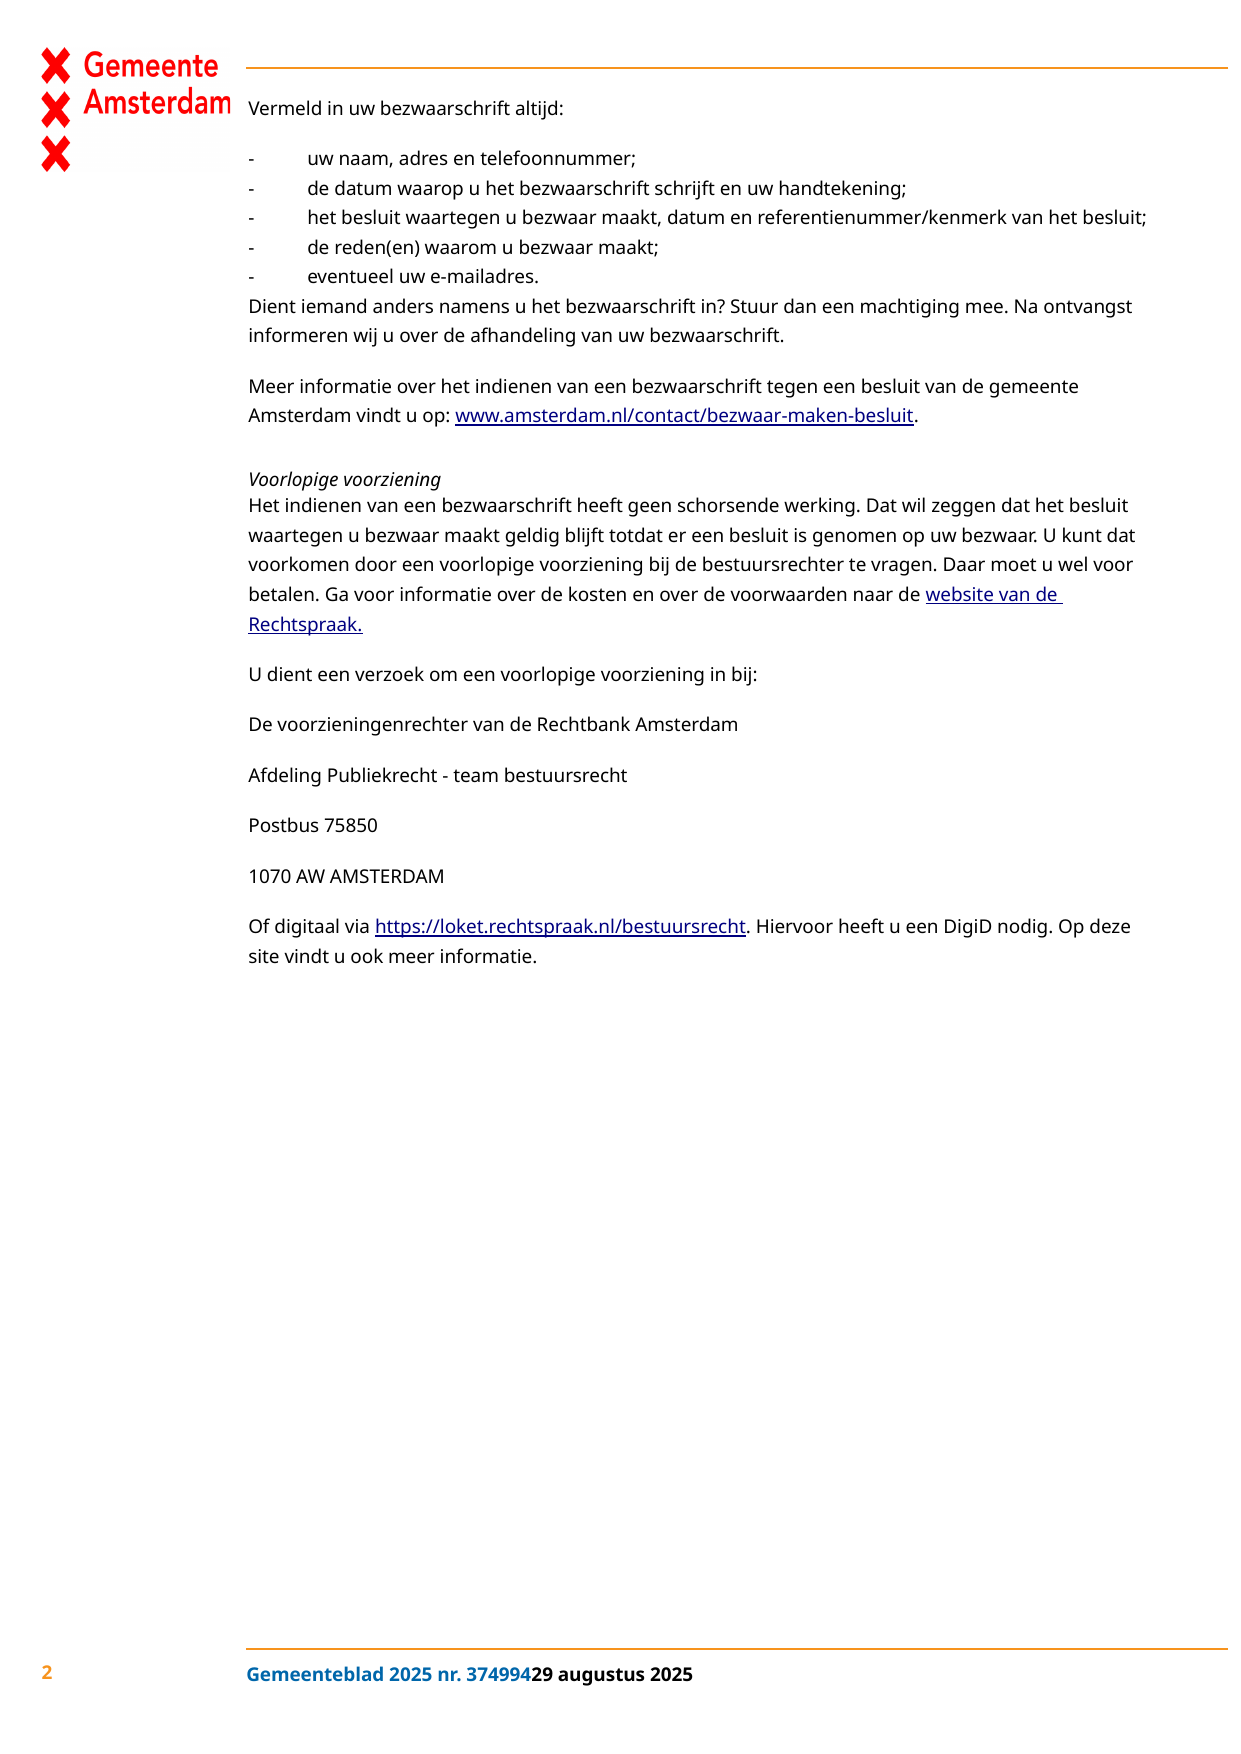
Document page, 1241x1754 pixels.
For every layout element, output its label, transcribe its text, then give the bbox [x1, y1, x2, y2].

list de reden(en) waarom u bezwaar maakt; [248, 234, 1152, 260]
text Meer informatie over het indienen van een bezwaarschrift tegen een besluit van de gemeente Amsterdam vindt u op: www.amsterdam.nl/contact/bezwaar-maken-besluit. [248, 373, 1152, 428]
text Vermeld in uw bezwaarschrift altijd: [248, 95, 1152, 121]
text Afdeling Publiekrecht - team bestuursrecht [248, 762, 1152, 788]
text 1070 AW AMSTERDAM [248, 863, 1152, 888]
list de datum waarop u het bezwaarschrift schrijft en uw handtekening; [248, 175, 1152, 201]
text U dient een verzoek om een voorlopige voorziening in bij: [248, 661, 1152, 687]
text De voorzieningenrechter van de Rechtbank Amsterdam [248, 712, 1152, 737]
text Postbus 75850 [248, 812, 1152, 838]
text Of digitaal via https://loket.rechtspraak.nl/bestuursrecht. Hiervoor heeft u een DigiD nodig. Op deze site vindt u ook meer informatie. [248, 913, 1152, 968]
list eventueel uw e-mailadres. [248, 263, 1152, 289]
list het besluit waartegen u bezwaar maakt, datum en referentienummer/kenmerk van het besluit; [248, 204, 1152, 230]
text Voorlopige voorziening [248, 467, 1152, 492]
picture [41, 47, 231, 172]
list uw naam, adres en telefoonnummer; [248, 145, 1152, 171]
text Dient iemand anders namens u het bezwaarschrift in? Stuur dan een machtiging mee. Na ontvangst informeren wij u over de afhandeling van uw bezwaarschrift. [248, 293, 1152, 348]
text Het indienen van een bezwaarschrift heeft geen schorsende werking. Dat wil zeggen dat het besluit waartegen u bezwaar maakt geldig blijft totdat er een besluit is genomen op uw bezwaar. U kunt dat voorkomen door een voorlopige voorziening bij de bestuursrechter te vragen. Daar moet u wel voor betalen. Ga voor informatie over de kosten en over de voorwaarden naar de website van de Rechtspraak. [248, 492, 1152, 636]
